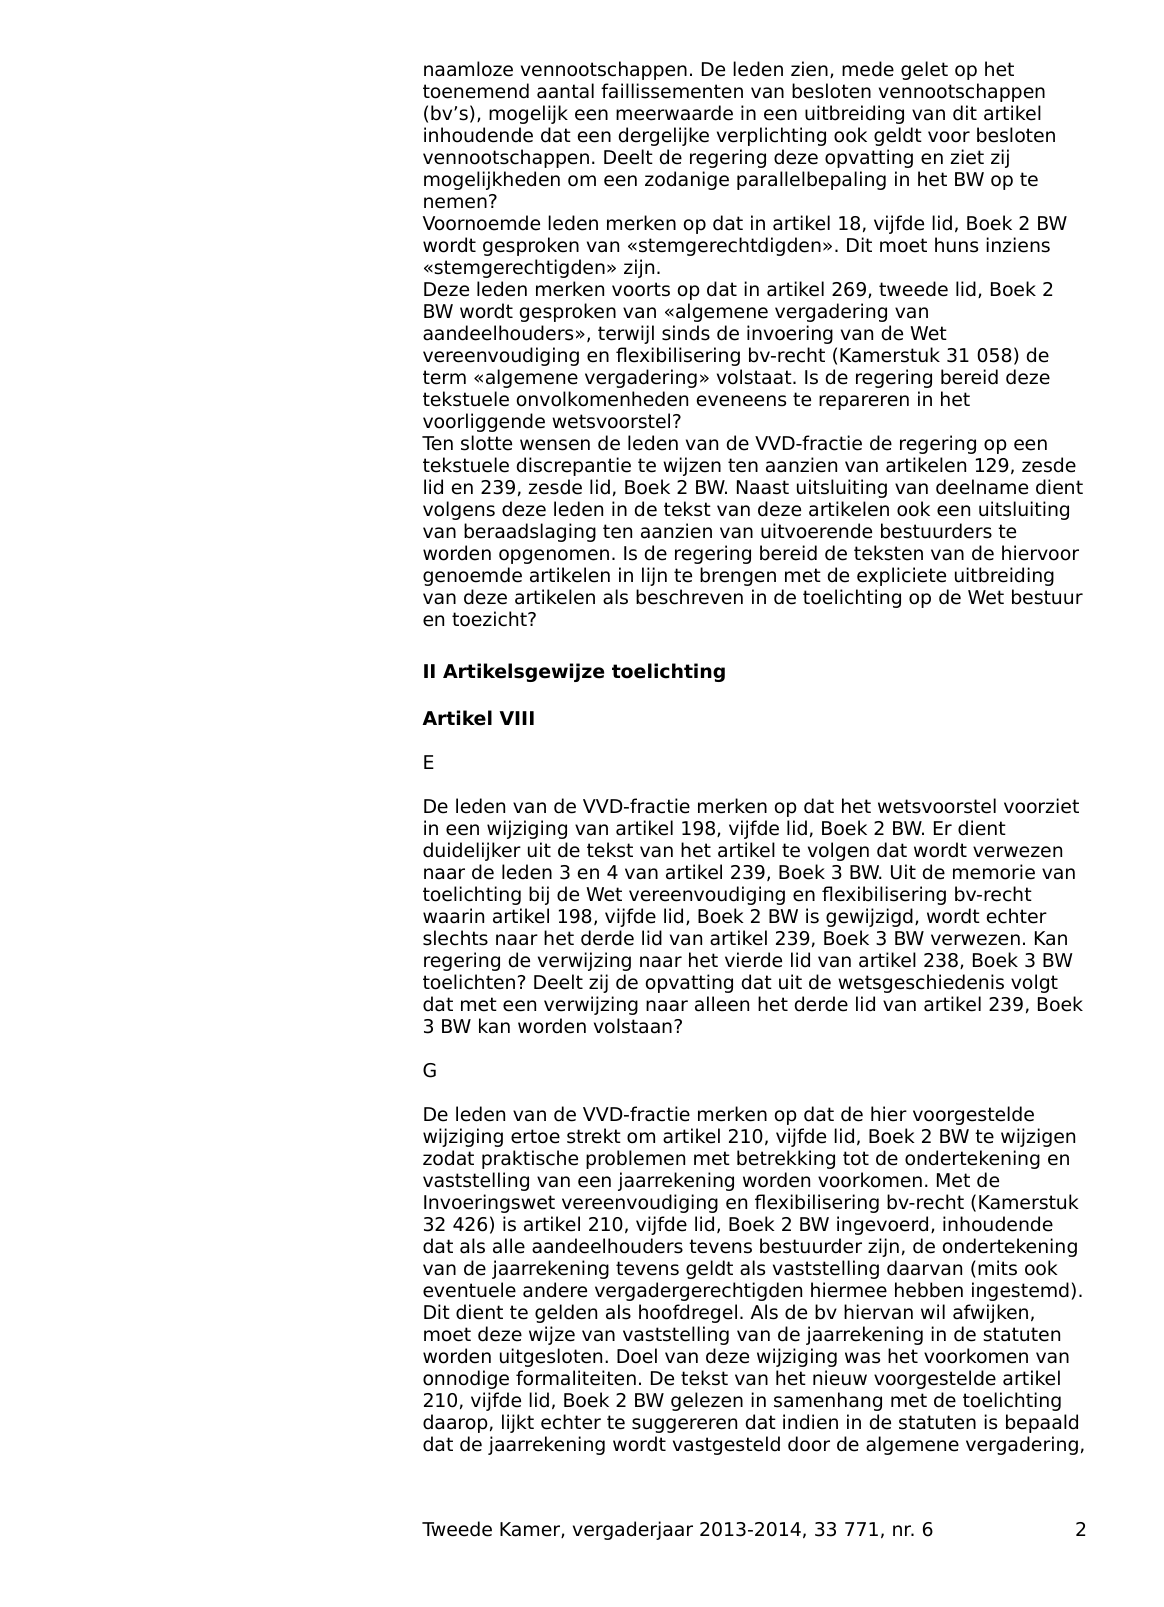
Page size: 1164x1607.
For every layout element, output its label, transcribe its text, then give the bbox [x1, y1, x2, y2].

text Deze leden merken voorts op dat in artikel 269, tweede lid, Boek 2 BW wordt gesproken van «algemene vergadering van aandeelhouders», terwijl sinds de invoering van de Wet vereenvoudiging en flexibilisering bv-recht (Kamerstuk 31 058) de term «algemene vergadering» volstaat. Is de regering bereid deze tekstuele onvolkomenheden eveneens te repareren in het voorliggende wetsvoorstel? [422, 279, 1087, 433]
text naamloze vennootschappen. De leden zien, mede gelet op het toenemend aantal faillissementen van besloten vennootschappen (bv’s), mogelijk een meerwaarde in een uitbreiding van dit artikel inhoudende dat een dergelijke verplichting ook geldt voor besloten vennootschappen. Deelt de regering deze opvatting en ziet zij mogelijkheden om een zodanige parallelbepaling in het BW op te nemen? [422, 59, 1087, 213]
text De leden van de VVD-fractie merken op dat de hier voorgestelde wijziging ertoe strekt om artikel 210, vijfde lid, Boek 2 BW te wijzigen zodat praktische problemen met betrekking tot de ondertekening en vaststelling van een jaarrekening worden voorkomen. Met de Invoeringswet vereenvoudiging en flexibilisering bv-recht (Kamerstuk 32 426) is artikel 210, vijfde lid, Boek 2 BW ingevoerd, inhoudende dat als alle aandeelhouders tevens bestuurder zijn, de ondertekening van de jaarrekening tevens geldt als vaststelling daarvan (mits ook eventuele andere vergadergerechtigden hiermee hebben ingestemd). Dit dient te gelden als hoofdregel. Als de bv hiervan wil afwijken, moet deze wijze van vaststelling van de jaarrekening in de statuten worden uitgesloten. Doel van deze wijziging was het voorkomen van onnodige formaliteiten. De tekst van het nieuw voorgestelde artikel 210, vijfde lid, Boek 2 BW gelezen in samenhang met de toelichting daarop, lijkt echter te suggereren dat indien in de statuten is bepaald dat de jaarrekening wordt vastgesteld door de algemene vergadering, [422, 1104, 1087, 1456]
subtitle G [422, 1060, 1087, 1082]
text Ten slotte wensen de leden van de VVD-fractie de regering op een tekstuele discrepantie te wijzen ten aanzien van artikelen 129, zesde lid en 239, zesde lid, Boek 2 BW. Naast uitsluiting van deelname dient volgens deze leden in de tekst van deze artikelen ook een uitsluiting van beraadslaging ten aanzien van uitvoerende bestuurders te worden opgenomen. Is de regering bereid de teksten van de hiervoor genoemde artikelen in lijn te brengen met de expliciete uitbreiding van deze artikelen als beschreven in de toelichting op de Wet bestuur en toezicht? [422, 433, 1087, 631]
text Voornoemde leden merken op dat in artikel 18, vijfde lid, Boek 2 BW wordt gesproken van «stemgerechtdigden». Dit moet huns inziens «stemgerechtigden» zijn. [422, 213, 1087, 279]
subtitle E [422, 752, 1087, 774]
text De leden van de VVD-fractie merken op dat het wetsvoorstel voorziet in een wijziging van artikel 198, vijfde lid, Boek 2 BW. Er dient duidelijker uit de tekst van het artikel te volgen dat wordt verwezen naar de leden 3 en 4 van artikel 239, Boek 3 BW. Uit de memorie van toelichting bij de Wet vereenvoudiging en flexibilisering bv-recht waarin artikel 198, vijfde lid, Boek 2 BW is gewijzigd, wordt echter slechts naar het derde lid van artikel 239, Boek 3 BW verwezen. Kan regering de verwijzing naar het vierde lid van artikel 238, Boek 3 BW toelichten? Deelt zij de opvatting dat uit de wetsgeschiedenis volgt dat met een verwijzing naar alleen het derde lid van artikel 239, Boek 3 BW kan worden volstaan? [422, 796, 1087, 1038]
subtitle II Artikelsgewijze toelichting [422, 661, 1087, 682]
subtitle Artikel VIII [422, 707, 1087, 729]
